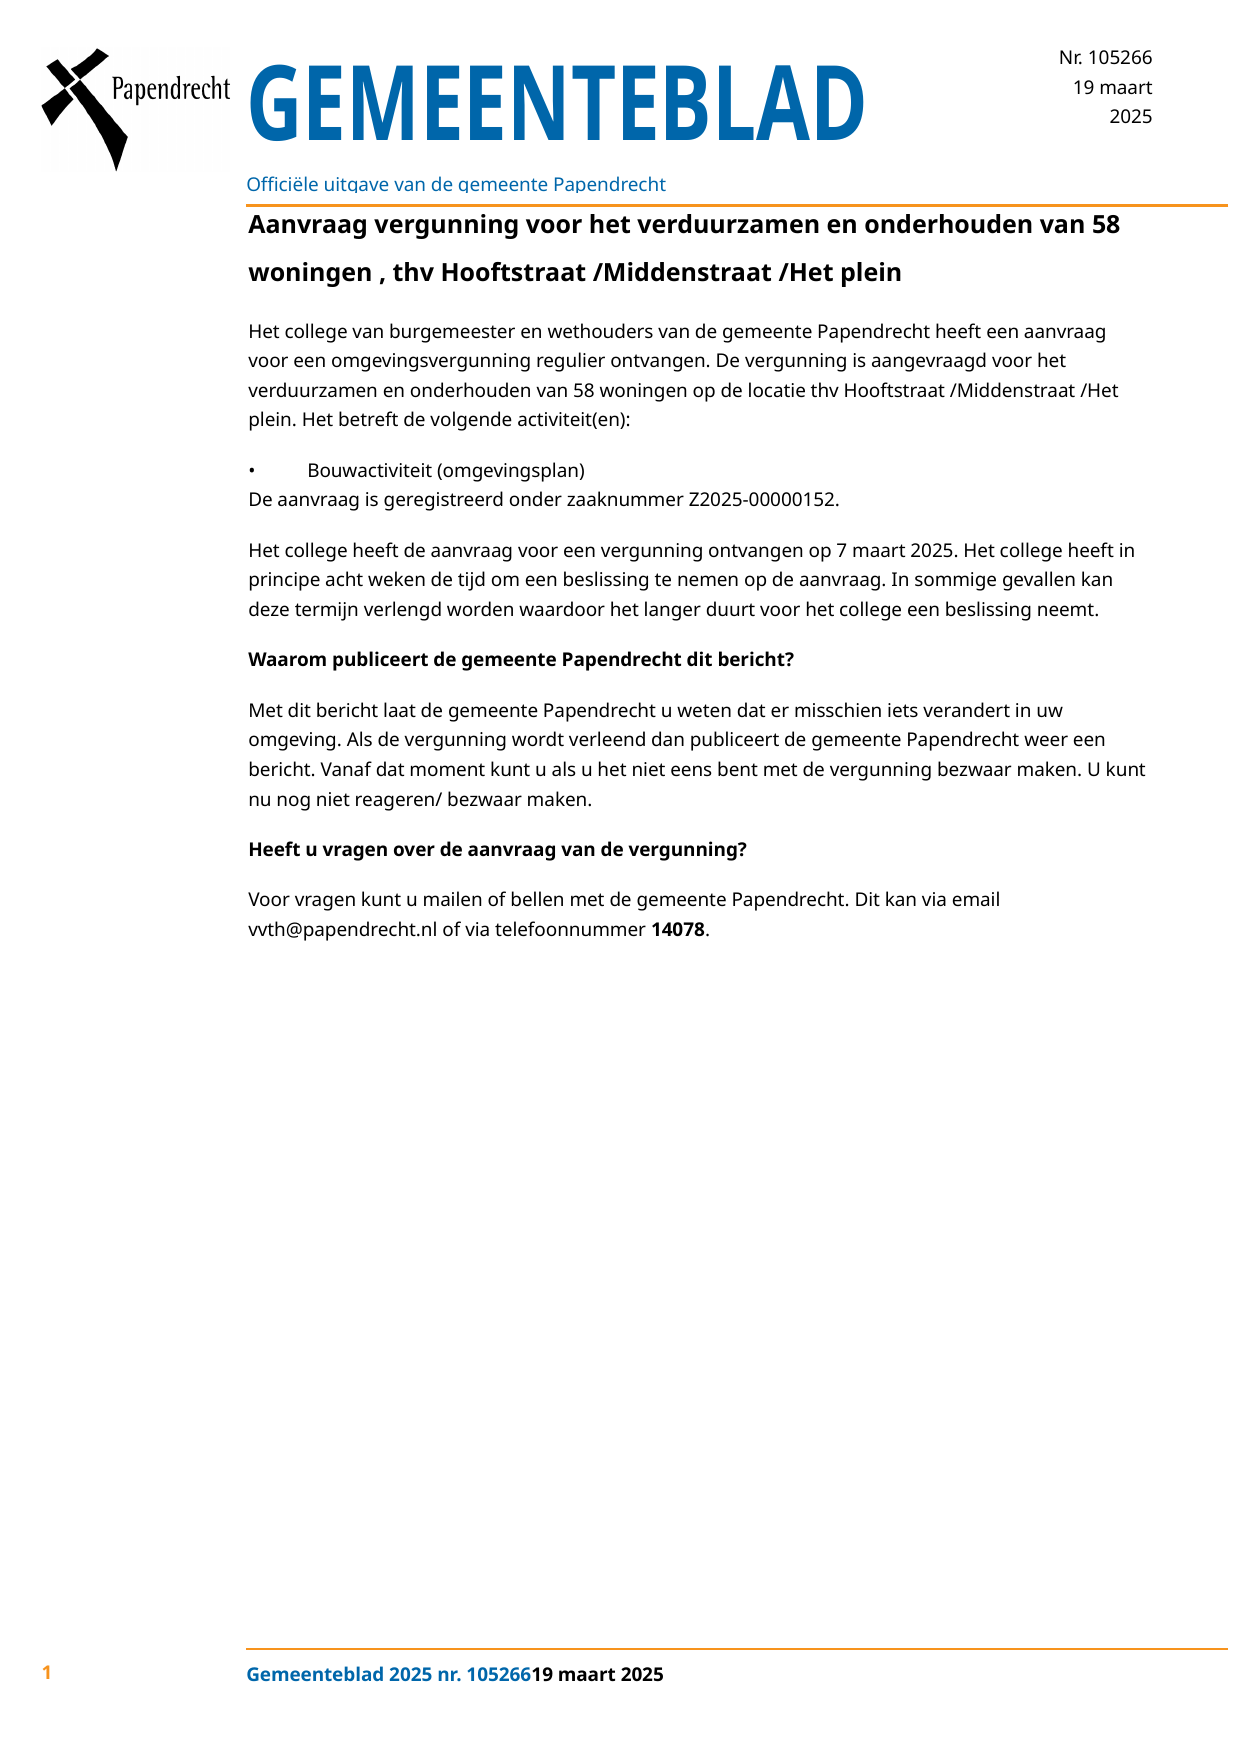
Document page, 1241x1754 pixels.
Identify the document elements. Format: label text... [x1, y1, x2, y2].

text De aanvraag is geregistreerd onder zaaknummer Z2025-00000152. [248, 487, 1152, 512]
text Voor vragen kunt u mailen of bellen met de gemeente Papendrecht. Dit kan via email vvth@papendrecht.nl of via telefoonnummer 14078. [248, 887, 1152, 942]
text Met dit bericht laat de gemeente Papendrecht u weten dat er misschien iets verandert in uw omgeving. Als de vergunning wordt verleend dan publiceert de gemeente Papendrecht weer een bericht. Vanaf dat moment kunt u als u het niet eens bent met de vergunning bezwaar maken. U kunt nu nog niet reageren/ bezwaar maken. [248, 697, 1152, 812]
text Waarom publiceert de gemeente Papendrecht dit bericht? [248, 647, 1152, 672]
text Het college heeft de aanvraag voor een vergunning ontvangen op 7 maart 2025. Het college heeft in principe acht weken de tijd om een beslissing te nemen op de aanvraag. In sommige gevallen kan deze termijn verlengd worden waardoor het langer duurt voor het college een beslissing neemt. [248, 537, 1152, 622]
picture [41, 47, 231, 172]
text Heeft u vragen over de aanvraag van de vergunning? [248, 836, 1152, 862]
list Bouwactiviteit (omgevingsplan) [248, 457, 1152, 483]
text Het college van burgemeester en wethouders van de gemeente Papendrecht heeft een aanvraag voor een omgevingsvergunning regulier ontvangen. De vergunning is aangevraagd voor het verduurzamen en onderhouden van 58 woningen op de locatie thv Hooftstraat /Middenstraat /Het plein. Het betreft de volgende activiteit(en): [248, 318, 1152, 432]
text Aanvraag vergunning voor het verduurzamen en onderhouden van 58 woningen , thv Hooftstraat /Middenstraat /Het plein [248, 207, 1152, 288]
